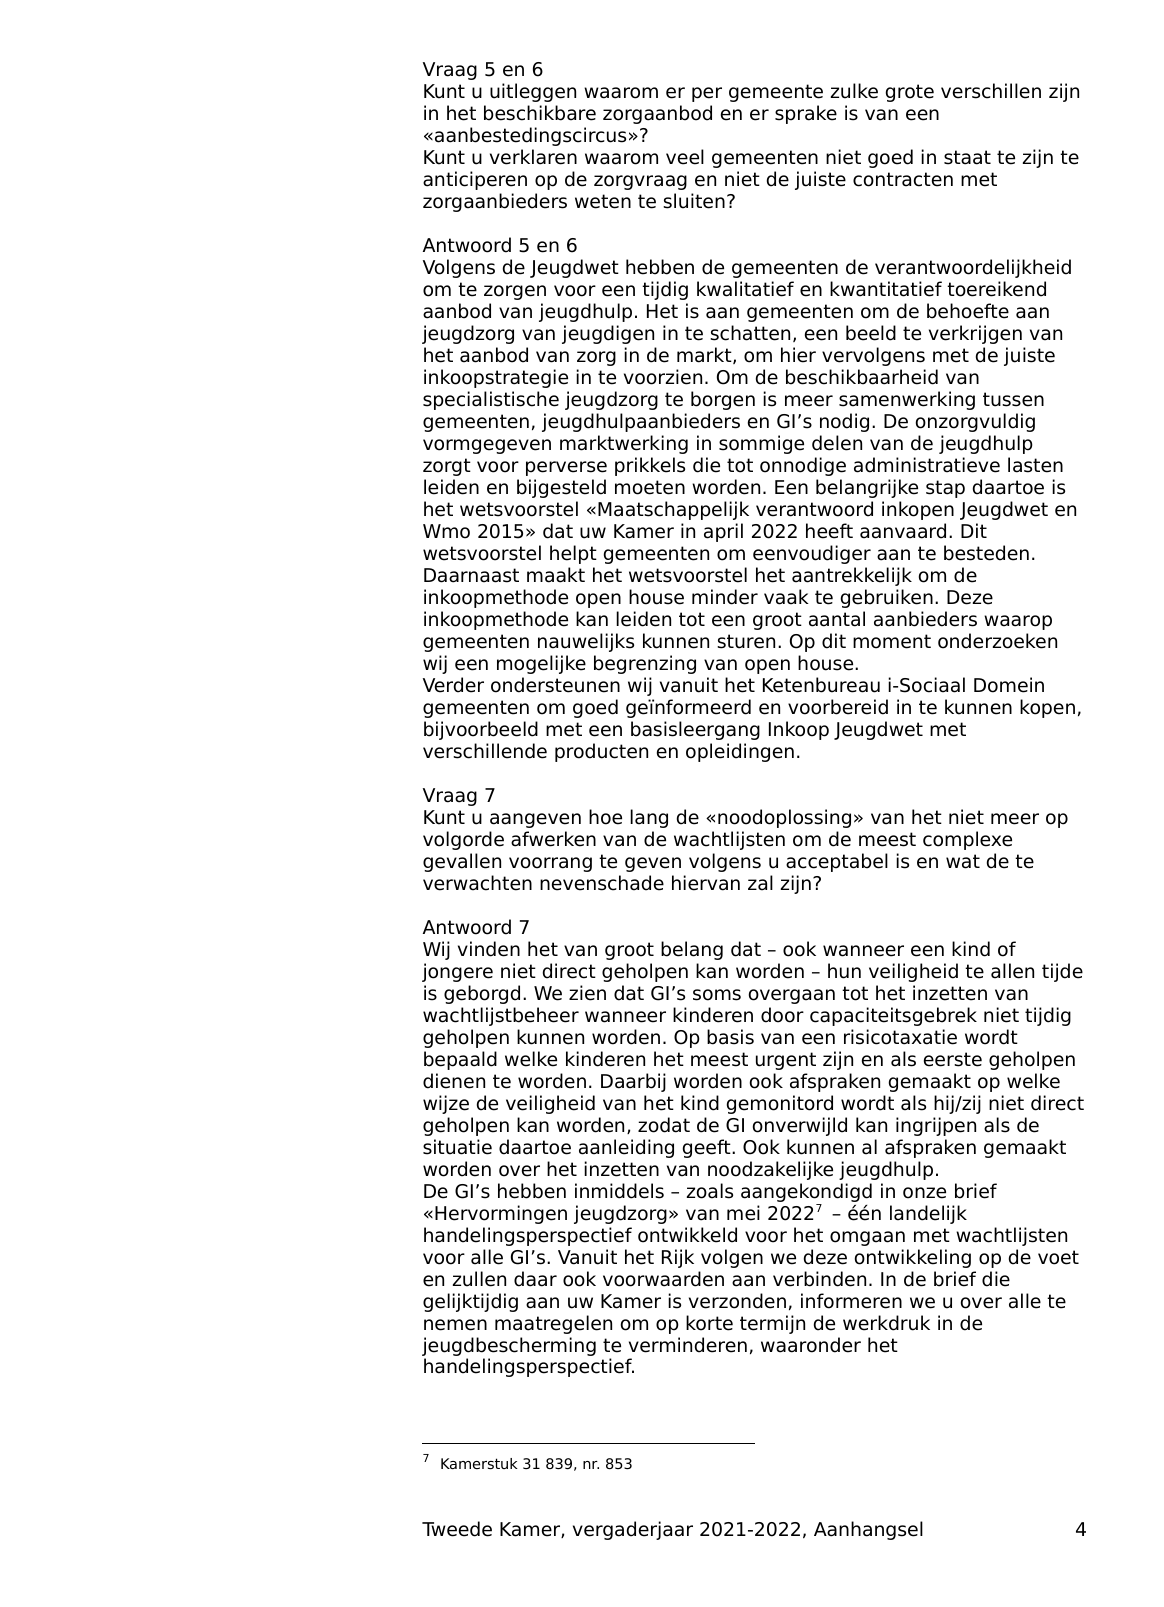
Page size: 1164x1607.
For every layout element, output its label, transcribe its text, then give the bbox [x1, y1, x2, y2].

text Antwoord 7 [422, 917, 1087, 939]
text Antwoord 5 en 6 [422, 235, 1087, 257]
text Vraag 5 en 6 [422, 59, 1087, 81]
text De GI’s hebben inmiddels – zoals aangekondigd in onze brief «Hervormingen jeugdzorg» van mei 2022 – één landelijk handelingsperspectief ontwikkeld voor het omgaan met wachtlijsten voor alle GI’s. Vanuit het Rijk volgen we deze ontwikkeling op de voet en zullen daar ook voorwaarden aan verbinden. In de brief die gelijktijdig aan uw Kamer is verzonden, informeren we u over alle te nemen maatregelen om op korte termijn de werkdruk in de jeugdbescherming te verminderen, waaronder het handelingsperspectief. [422, 1181, 1087, 1378]
text Kunt u uitleggen waarom er per gemeente zulke grote verschillen zijn in het beschikbare zorgaanbod en er sprake is van een «aanbestedingscircus»? [422, 81, 1087, 147]
text Verder ondersteunen wij vanuit het Ketenbureau i-Sociaal Domein gemeenten om goed geïnformeerd en voorbereid in te kunnen kopen, bijvoorbeeld met een basisleergang Inkoop Jeugdwet met verschillende producten en opleidingen. [422, 675, 1087, 763]
text Wij vinden het van groot belang dat – ook wanneer een kind of jongere niet direct geholpen kan worden – hun veiligheid te allen tijde is geborgd. We zien dat GI’s soms overgaan tot het inzetten van wachtlijstbeheer wanneer kinderen door capaciteitsgebrek niet tijdig geholpen kunnen worden. Op basis van een risicotaxatie wordt bepaald welke kinderen het meest urgent zijn en als eerste geholpen dienen te worden. Daarbij worden ook afspraken gemaakt op welke wijze de veiligheid van het kind gemonitord wordt als hij/zij niet direct geholpen kan worden, zodat de GI onverwijld kan ingrijpen als de situatie daartoe aanleiding geeft. Ook kunnen al afspraken gemaakt worden over het inzetten van noodzakelijke jeugdhulp. [422, 939, 1087, 1181]
text Kunt u aangeven hoe lang de «noodoplossing» van het niet meer op volgorde afwerken van de wachtlijsten om de meest complexe gevallen voorrang te geven volgens u acceptabel is en wat de te verwachten nevenschade hiervan zal zijn? [422, 807, 1087, 895]
text Vraag 7 [422, 785, 1087, 807]
text Kunt u verklaren waarom veel gemeenten niet goed in staat te zijn te anticiperen op de zorgvraag en niet de juiste contracten met zorgaanbieders weten te sluiten? [422, 147, 1087, 213]
text Kamerstuk 31 839, nr. 853 [422, 1452, 1087, 1474]
text Volgens de Jeugdwet hebben de gemeenten de verantwoordelijkheid om te zorgen voor een tijdig kwalitatief en kwantitatief toereikend aanbod van jeugdhulp. Het is aan gemeenten om de behoefte aan jeugdzorg van jeugdigen in te schatten, een beeld te verkrijgen van het aanbod van zorg in de markt, om hier vervolgens met de juiste inkoopstrategie in te voorzien. Om de beschikbaarheid van specialistische jeugdzorg te borgen is meer samenwerking tussen gemeenten, jeugdhulpaanbieders en GI’s nodig. De onzorgvuldig vormgegeven marktwerking in sommige delen van de jeugdhulp zorgt voor perverse prikkels die tot onnodige administratieve lasten leiden en bijgesteld moeten worden. Een belangrijke stap daartoe is het wetsvoorstel «Maatschappelijk verantwoord inkopen Jeugdwet en Wmo 2015» dat uw Kamer in april 2022 heeft aanvaard. Dit wetsvoorstel helpt gemeenten om eenvoudiger aan te besteden. Daarnaast maakt het wetsvoorstel het aantrekkelijk om de inkoopmethode open house minder vaak te gebruiken. Deze inkoopmethode kan leiden tot een groot aantal aanbieders waarop gemeenten nauwelijks kunnen sturen. Op dit moment onderzoeken wij een mogelijke begrenzing van open house. [422, 257, 1087, 675]
